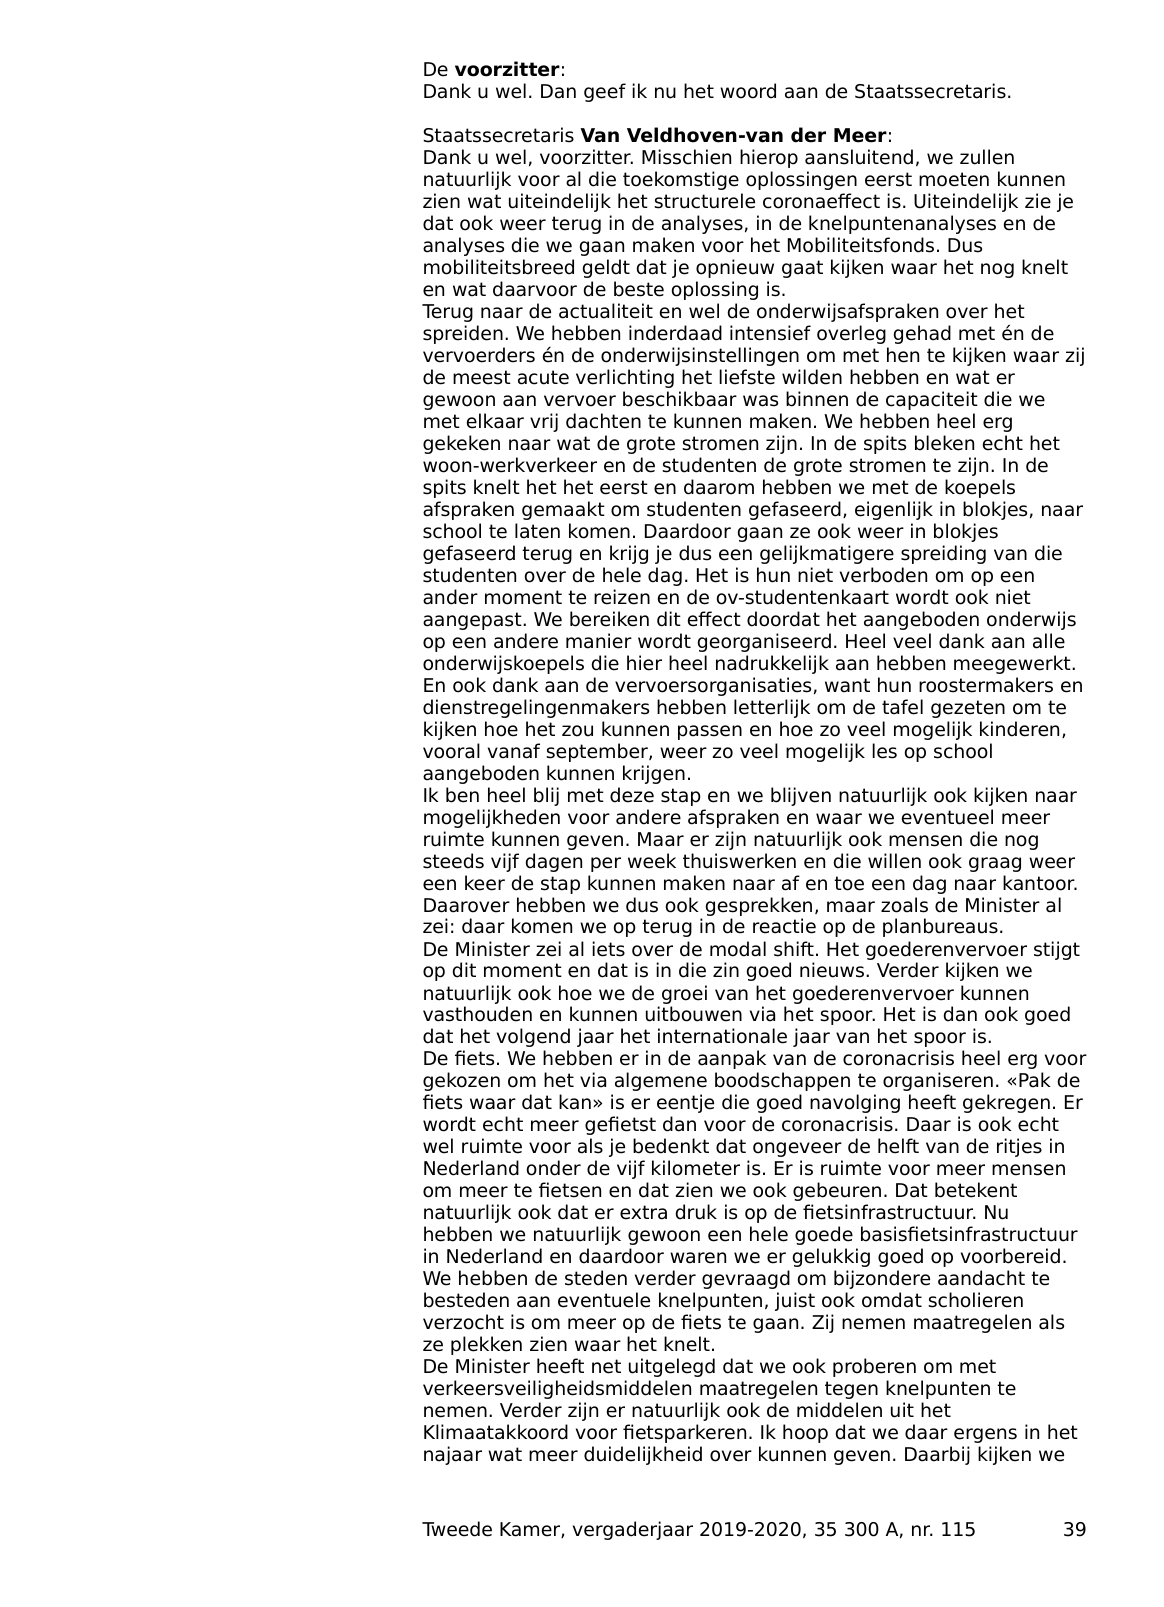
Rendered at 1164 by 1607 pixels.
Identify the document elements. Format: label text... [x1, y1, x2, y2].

text Ik ben heel blij met deze stap en we blijven natuurlijk ook kijken naar mogelijkheden voor andere afspraken en waar we eventueel meer ruimte kunnen geven. Maar er zijn natuurlijk ook mensen die nog steeds vijf dagen per week thuiswerken en die willen ook graag weer een keer de stap kunnen maken naar af en toe een dag naar kantoor. Daarover hebben we dus ook gesprekken, maar zoals de Minister al zei: daar komen we op terug in de reactie op de planbureaus. [422, 784, 1087, 938]
text De fiets. We hebben er in de aanpak van de coronacrisis heel erg voor gekozen om het via algemene boodschappen te organiseren. «Pak de fiets waar dat kan» is er eentje die goed navolging heeft gekregen. Er wordt echt meer gefietst dan voor de coronacrisis. Daar is ook echt wel ruimte voor als je bedenkt dat ongeveer de helft van de ritjes in Nederland onder de vijf kilometer is. Er is ruimte voor meer mensen om meer te fietsen en dat zien we ook gebeuren. Dat betekent natuurlijk ook dat er extra druk is op de fietsinfrastructuur. Nu hebben we natuurlijk gewoon een hele goede basisfietsinfrastructuur in Nederland en daardoor waren we er gelukkig goed op voorbereid. We hebben de steden verder gevraagd om bijzondere aandacht te besteden aan eventuele knelpunten, juist ook omdat scholieren verzocht is om meer op de fiets te gaan. Zij nemen maatregelen als ze plekken zien waar het knelt. [422, 1048, 1087, 1356]
text Dank u wel, voorzitter. Misschien hierop aansluitend, we zullen natuurlijk voor al die toekomstige oplossingen eerst moeten kunnen zien wat uiteindelijk het structurele coronaeffect is. Uiteindelijk zie je dat ook weer terug in de analyses, in de knelpuntenanalyses en de analyses die we gaan maken voor het Mobiliteitsfonds. Dus mobiliteitsbreed geldt dat je opnieuw gaat kijken waar het nog knelt en wat daarvoor de beste oplossing is. [422, 147, 1087, 301]
text De voorzitter: [422, 59, 1087, 81]
text Staatssecretaris Van Veldhoven-van der Meer: [422, 125, 1087, 147]
text De Minister heeft net uitgelegd dat we ook proberen om met verkeersveiligheidsmiddelen maatregelen tegen knelpunten te nemen. Verder zijn er natuurlijk ook de middelen uit het Klimaatakkoord voor fietsparkeren. Ik hoop dat we daar ergens in het najaar wat meer duidelijkheid over kunnen geven. Daarbij kijken we [422, 1356, 1087, 1466]
text Dank u wel. Dan geef ik nu het woord aan de Staatssecretaris. [422, 81, 1087, 103]
text De Minister zei al iets over de modal shift. Het goederenvervoer stijgt op dit moment en dat is in die zin goed nieuws. Verder kijken we natuurlijk ook hoe we de groei van het goederenvervoer kunnen vasthouden en kunnen uitbouwen via het spoor. Het is dan ook goed dat het volgend jaar het internationale jaar van het spoor is. [422, 938, 1087, 1048]
text Terug naar de actualiteit en wel de onderwijsafspraken over het spreiden. We hebben inderdaad intensief overleg gehad met én de vervoerders én de onderwijsinstellingen om met hen te kijken waar zij de meest acute verlichting het liefste wilden hebben en wat er gewoon aan vervoer beschikbaar was binnen de capaciteit die we met elkaar vrij dachten te kunnen maken. We hebben heel erg gekeken naar wat de grote stromen zijn. In de spits bleken echt het woon-werkverkeer en de studenten de grote stromen te zijn. In de spits knelt het het eerst en daarom hebben we met de koepels afspraken gemaakt om studenten gefaseerd, eigenlijk in blokjes, naar school te laten komen. Daardoor gaan ze ook weer in blokjes gefaseerd terug en krijg je dus een gelijkmatigere spreiding van die studenten over de hele dag. Het is hun niet verboden om op een ander moment te reizen en de ov-studentenkaart wordt ook niet aangepast. We bereiken dit effect doordat het aangeboden onderwijs op een andere manier wordt georganiseerd. Heel veel dank aan alle onderwijskoepels die hier heel nadrukkelijk aan hebben meegewerkt. En ook dank aan de vervoersorganisaties, want hun roostermakers en dienstregelingenmakers hebben letterlijk om de tafel gezeten om te kijken hoe het zou kunnen passen en hoe zo veel mogelijk kinderen, vooral vanaf september, weer zo veel mogelijk les op school aangeboden kunnen krijgen. [422, 301, 1087, 784]
